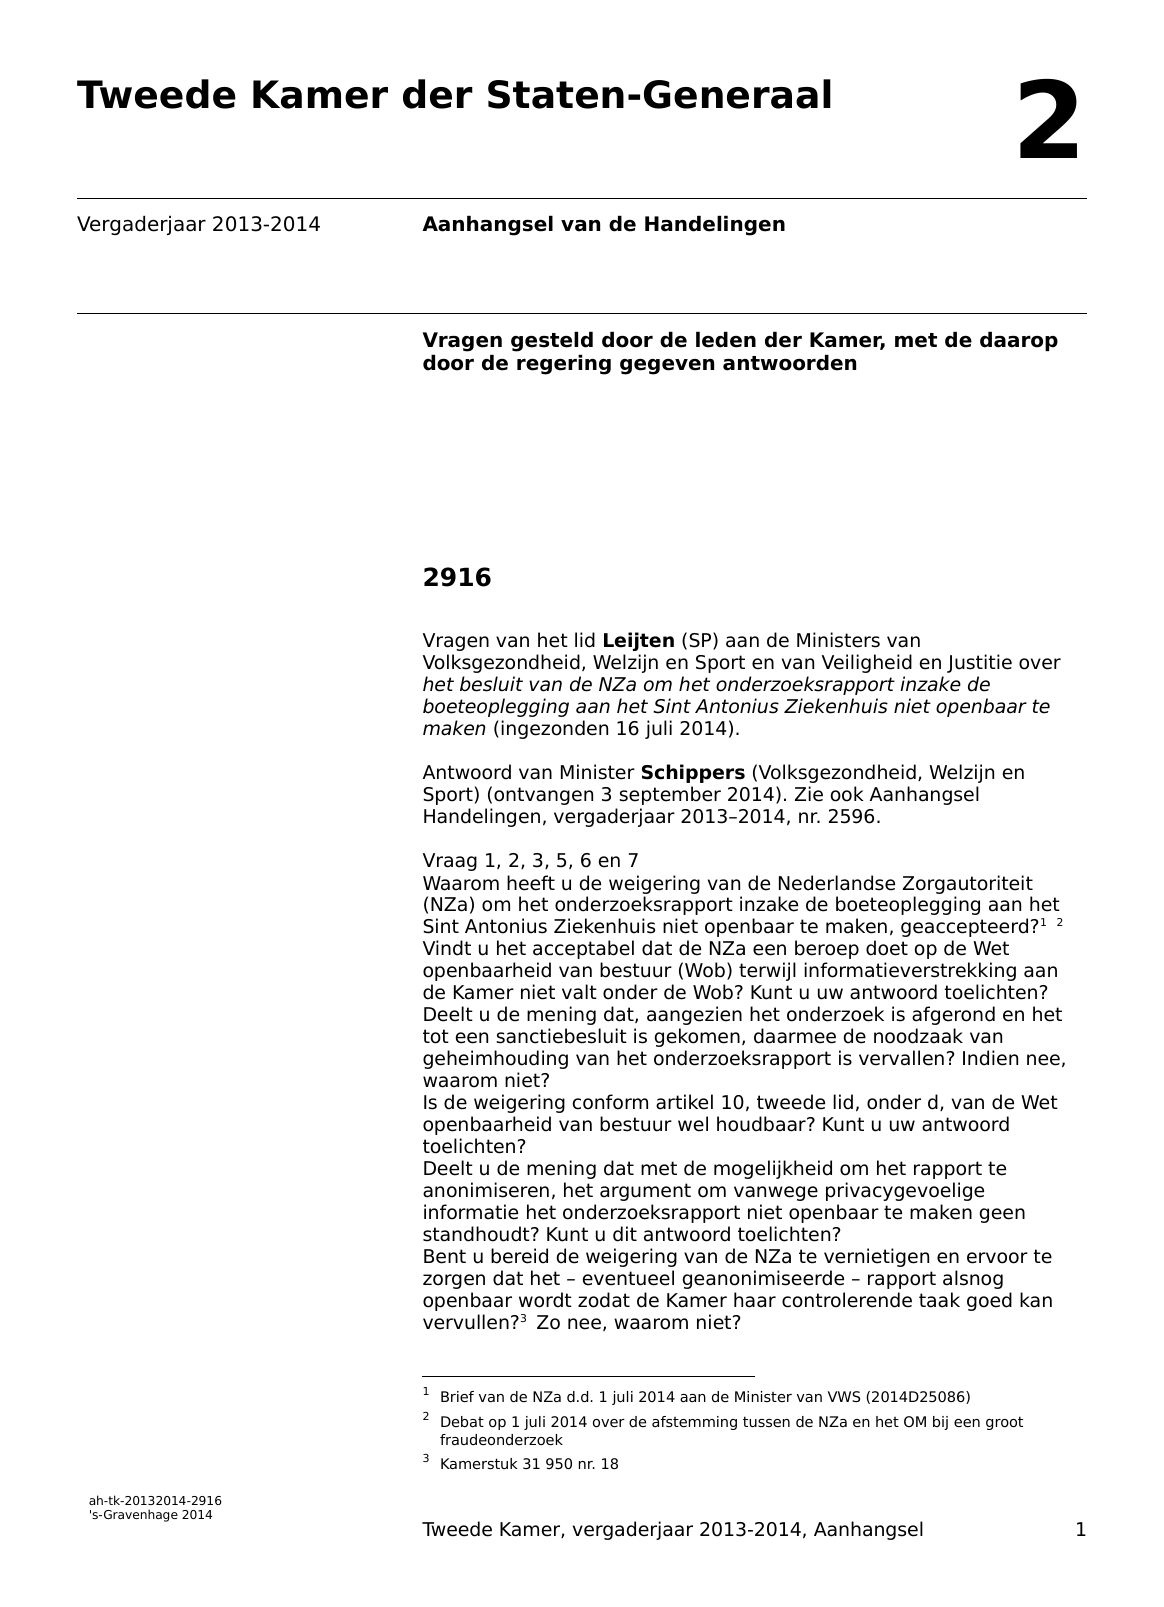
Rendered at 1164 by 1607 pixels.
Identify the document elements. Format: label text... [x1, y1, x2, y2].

text Antwoord van Minister Schippers (Volksgezondheid, Welzijn en Sport) (ontvangen 3 september 2014). Zie ook Aanhangsel Handelingen, vergaderjaar 2013–2014, nr. 2596. [422, 762, 1087, 828]
table_cell [77, 314, 422, 375]
text Deelt u de mening dat met de mogelijkheid om het rapport te anonimiseren, het argument om vanwege privacygevoelige informatie het onderzoeksrapport niet openbaar te maken geen standhoudt? Kunt u dit antwoord toelichten? [422, 1158, 1087, 1246]
text Waarom heeft u de weigering van de Nederlandse Zorgautoriteit (NZa) om het onderzoeksrapport inzake de boeteoplegging aan het Sint Antonius Ziekenhuis niet openbaar te maken, geaccepteerd? [422, 872, 1087, 938]
table_header 2 [886, 59, 1087, 198]
table_cell Vergaderjaar 2013-2014 [77, 199, 422, 313]
text 2916 [422, 563, 1087, 592]
text Debat op 1 juli 2014 over de afstemming tussen de NZa en het OM bij een groot fraudeonderzoek [422, 1410, 1087, 1449]
table_cell Vragen gesteld door de leden der Kamer, met de daarop door de regering gegeven antwoorden [422, 314, 1087, 375]
text Vraag 1, 2, 3, 5, 6 en 7 [422, 850, 1087, 872]
text Kamerstuk 31 950 nr. 18 [422, 1452, 1087, 1474]
text Deelt u de mening dat, aangezien het onderzoek is afgerond en het tot een sanctiebesluit is gekomen, daarmee de noodzaak van geheimhouding van het onderzoeksrapport is vervallen? Indien nee, waarom niet? [422, 1004, 1087, 1092]
text 's-Gravenhage 2014 [88, 1508, 323, 1522]
table_header Tweede Kamer der Staten-Generaal [77, 59, 886, 198]
text Bent u bereid de weigering van de NZa te vernietigen en ervoor te zorgen dat het – eventueel geanonimiseerde – rapport alsnog openbaar wordt zodat de Kamer haar controlerende taak goed kan vervullen? Zo nee, waarom niet? [422, 1246, 1087, 1334]
text Brief van de NZa d.d. 1 juli 2014 aan de Minister van VWS (2014D25086) [422, 1385, 1087, 1407]
text Is de weigering conform artikel 10, tweede lid, onder d, van de Wet openbaarheid van bestuur wel houdbaar? Kunt u uw antwoord toelichten? [422, 1092, 1087, 1158]
table_cell Aanhangsel van de Handelingen [422, 199, 1087, 313]
text ah-tk-20132014-2916 [88, 1494, 323, 1508]
text Vindt u het acceptabel dat de NZa een beroep doet op de Wet openbaarheid van bestuur (Wob) terwijl informatieverstrekking aan de Kamer niet valt onder de Wob? Kunt u uw antwoord toelichten? [422, 938, 1087, 1004]
text Vragen van het lid Leijten (SP) aan de Ministers van Volksgezondheid, Welzijn en Sport en van Veiligheid en Justitie over het besluit van de NZa om het onderzoeksrapport inzake de boeteoplegging aan het Sint Antonius Ziekenhuis niet openbaar te maken (ingezonden 16 juli 2014). [422, 630, 1087, 740]
